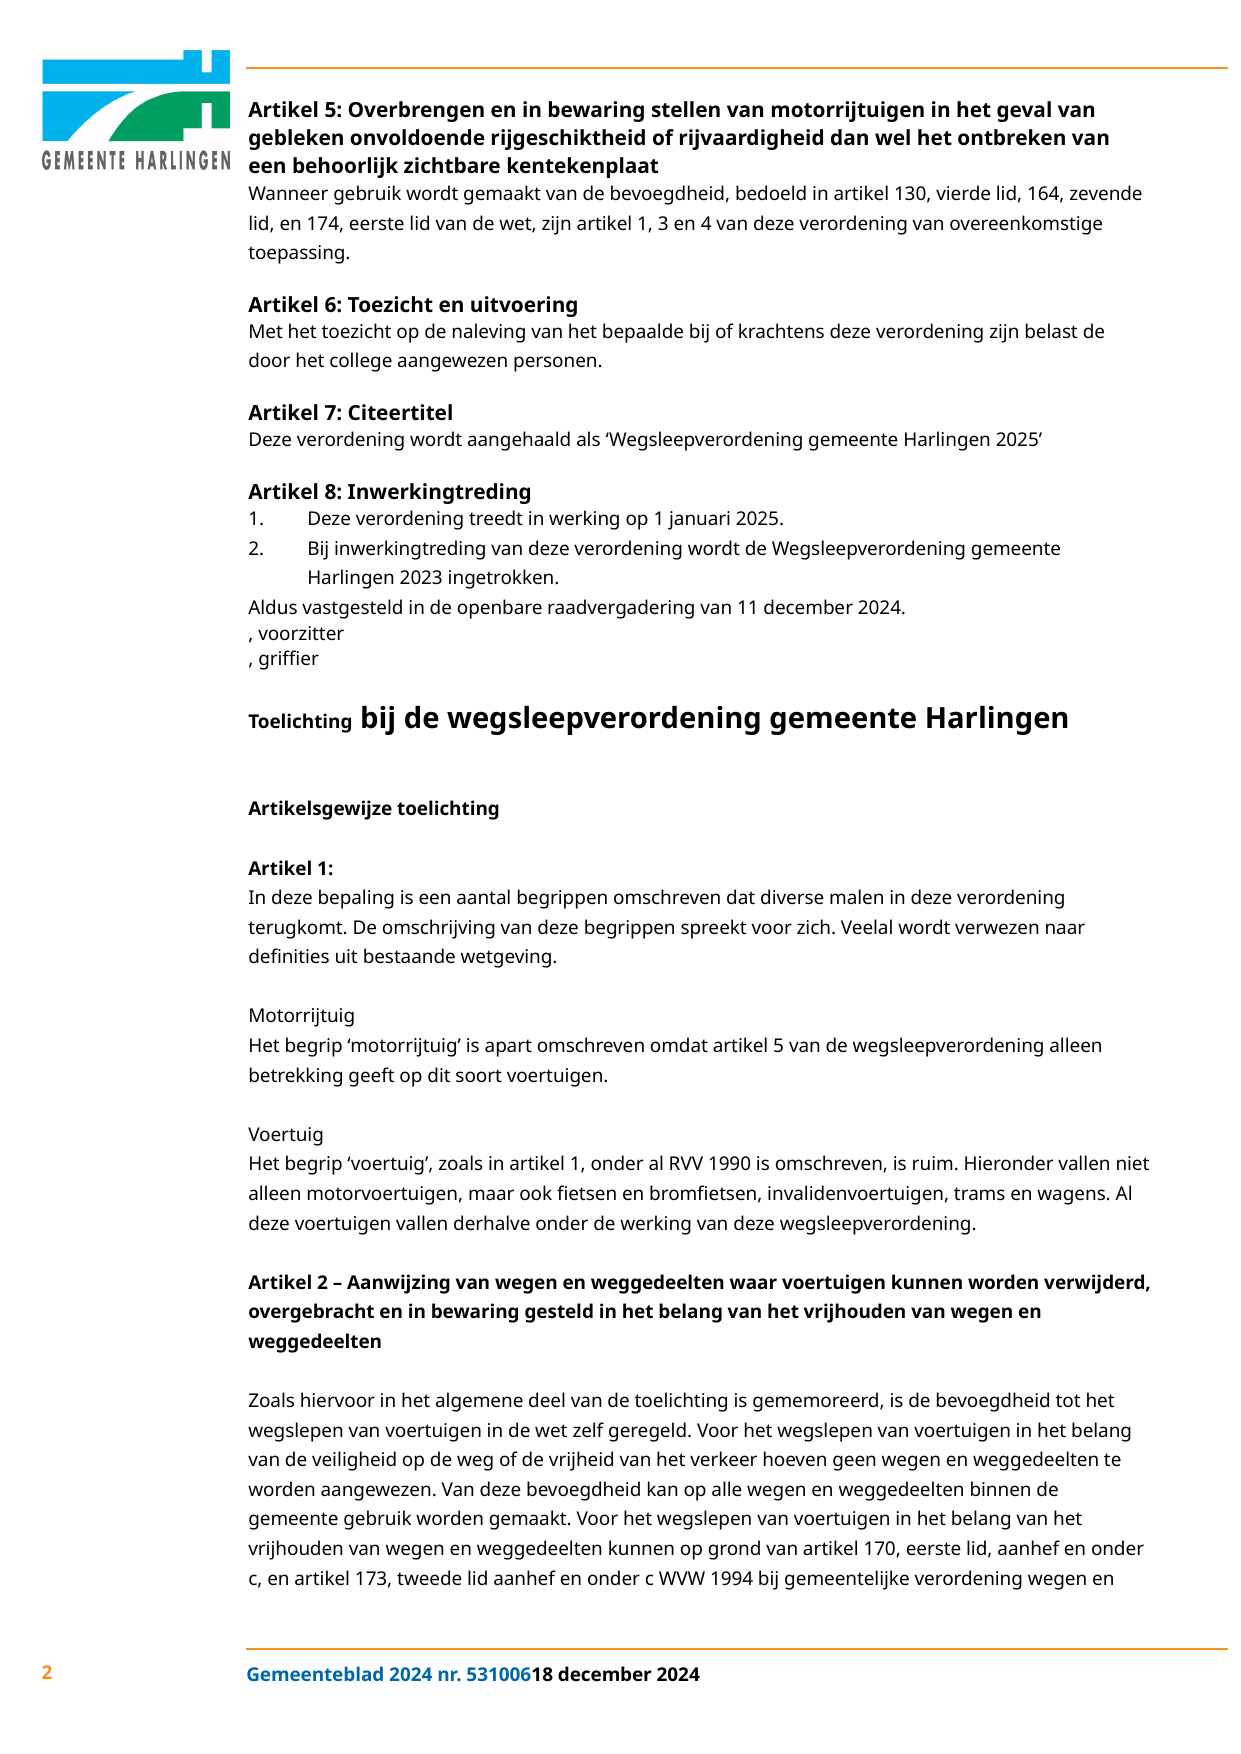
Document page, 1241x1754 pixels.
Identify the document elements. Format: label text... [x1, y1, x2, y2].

text Wanneer gebruik wordt gemaakt van de bevoegdheid, bedoeld in artikel 130, vierde lid, 164, zevende lid, en 174, eerste lid van de wet, zijn artikel 1, 3 en 4 van deze verordening van overeenkomstige toepassing. [248, 180, 1152, 265]
text Artikel 8: Inwerkingtreding [248, 477, 1152, 505]
picture [41, 47, 231, 172]
text Artikel 2 – Aanwijzing van wegen en weggedeelten waar voertuigen kunnen worden verwijderd, overgebracht en in bewaring gesteld in het belang van het vrijhouden van wegen en weggedeelten [248, 1269, 1152, 1354]
text Deze verordening wordt aangehaald als ‘Wegsleepverordening gemeente Harlingen 2025’ [248, 427, 1152, 452]
text Aldus vastgesteld in de openbare raadvergadering van 11 december 2024. [248, 594, 1152, 620]
text Toelichting bij de wegsleepverordening gemeente Harlingen [248, 697, 1152, 737]
text , griffier [248, 646, 1152, 671]
text Artikel 7: Citeertitel [248, 398, 1152, 427]
list Bij inwerkingtreding van deze verordening wordt de Wegsleepverordening gemeente Harlingen 2023 ingetrokken. [248, 535, 1152, 590]
text Motorrijtuig [248, 1003, 1152, 1028]
text In deze bepaling is een aantal begrippen omschreven dat diverse malen in deze verordening terugkomt. De omschrijving van deze begrippen spreekt voor zich. Veelal wordt verwezen naar definities uit bestaande wetgeving. [248, 884, 1152, 969]
text , voorzitter [248, 620, 1152, 646]
text Het begrip ‘motorrijtuig’ is apart omschreven omdat artikel 5 van de wegsleepverordening alleen betrekking geeft op dit soort voertuigen. [248, 1032, 1152, 1087]
text Artikel 6: Toezicht en uitvoering [248, 290, 1152, 318]
text Zoals hiervoor in het algemene deel van de toelichting is gememoreerd, is de bevoegdheid tot het wegslepen van voertuigen in de wet zelf geregeld. Voor het wegslepen van voertuigen in het belang van de veiligheid op de weg of de vrijheid van het verkeer hoeven geen wegen en weggedeelten te worden aangewezen. Van deze bevoegdheid kan op alle wegen en weggedeelten binnen de gemeente gebruik worden gemaakt. Voor het wegslepen van voertuigen in het belang van het vrijhouden van wegen en weggedeelten kunnen op grond van artikel 170, eerste lid, aanhef en onder c, en artikel 173, tweede lid aanhef en onder c WVW 1994 bij gemeentelijke verordening wegen en [248, 1387, 1152, 1590]
list Deze verordening treedt in werking op 1 januari 2025. [248, 505, 1152, 531]
text Artikelsgewijze toelichting [248, 796, 1152, 821]
text Artikel 1: [248, 855, 1152, 880]
text Het begrip ‘voertuig’, zoals in artikel 1, onder al RVV 1990 is omschreven, is ruim. Hieronder vallen niet alleen motorvoertuigen, maar ook fietsen en bromfietsen, invalidenvoertuigen, trams en wagens. Al deze voertuigen vallen derhalve onder de werking van deze wegsleepverordening. [248, 1151, 1152, 1235]
text Voertuig [248, 1121, 1152, 1147]
text Met het toezicht op de naleving van het bepaalde bij of krachtens deze verordening zijn belast de door het college aangewezen personen. [248, 318, 1152, 373]
text Artikel 5: Overbrengen en in bewaring stellen van motorrijtuigen in het geval van gebleken onvoldoende rijgeschiktheid of rijvaardigheid dan wel het ontbreken van een behoorlijk zichtbare kentekenplaat [248, 95, 1152, 180]
